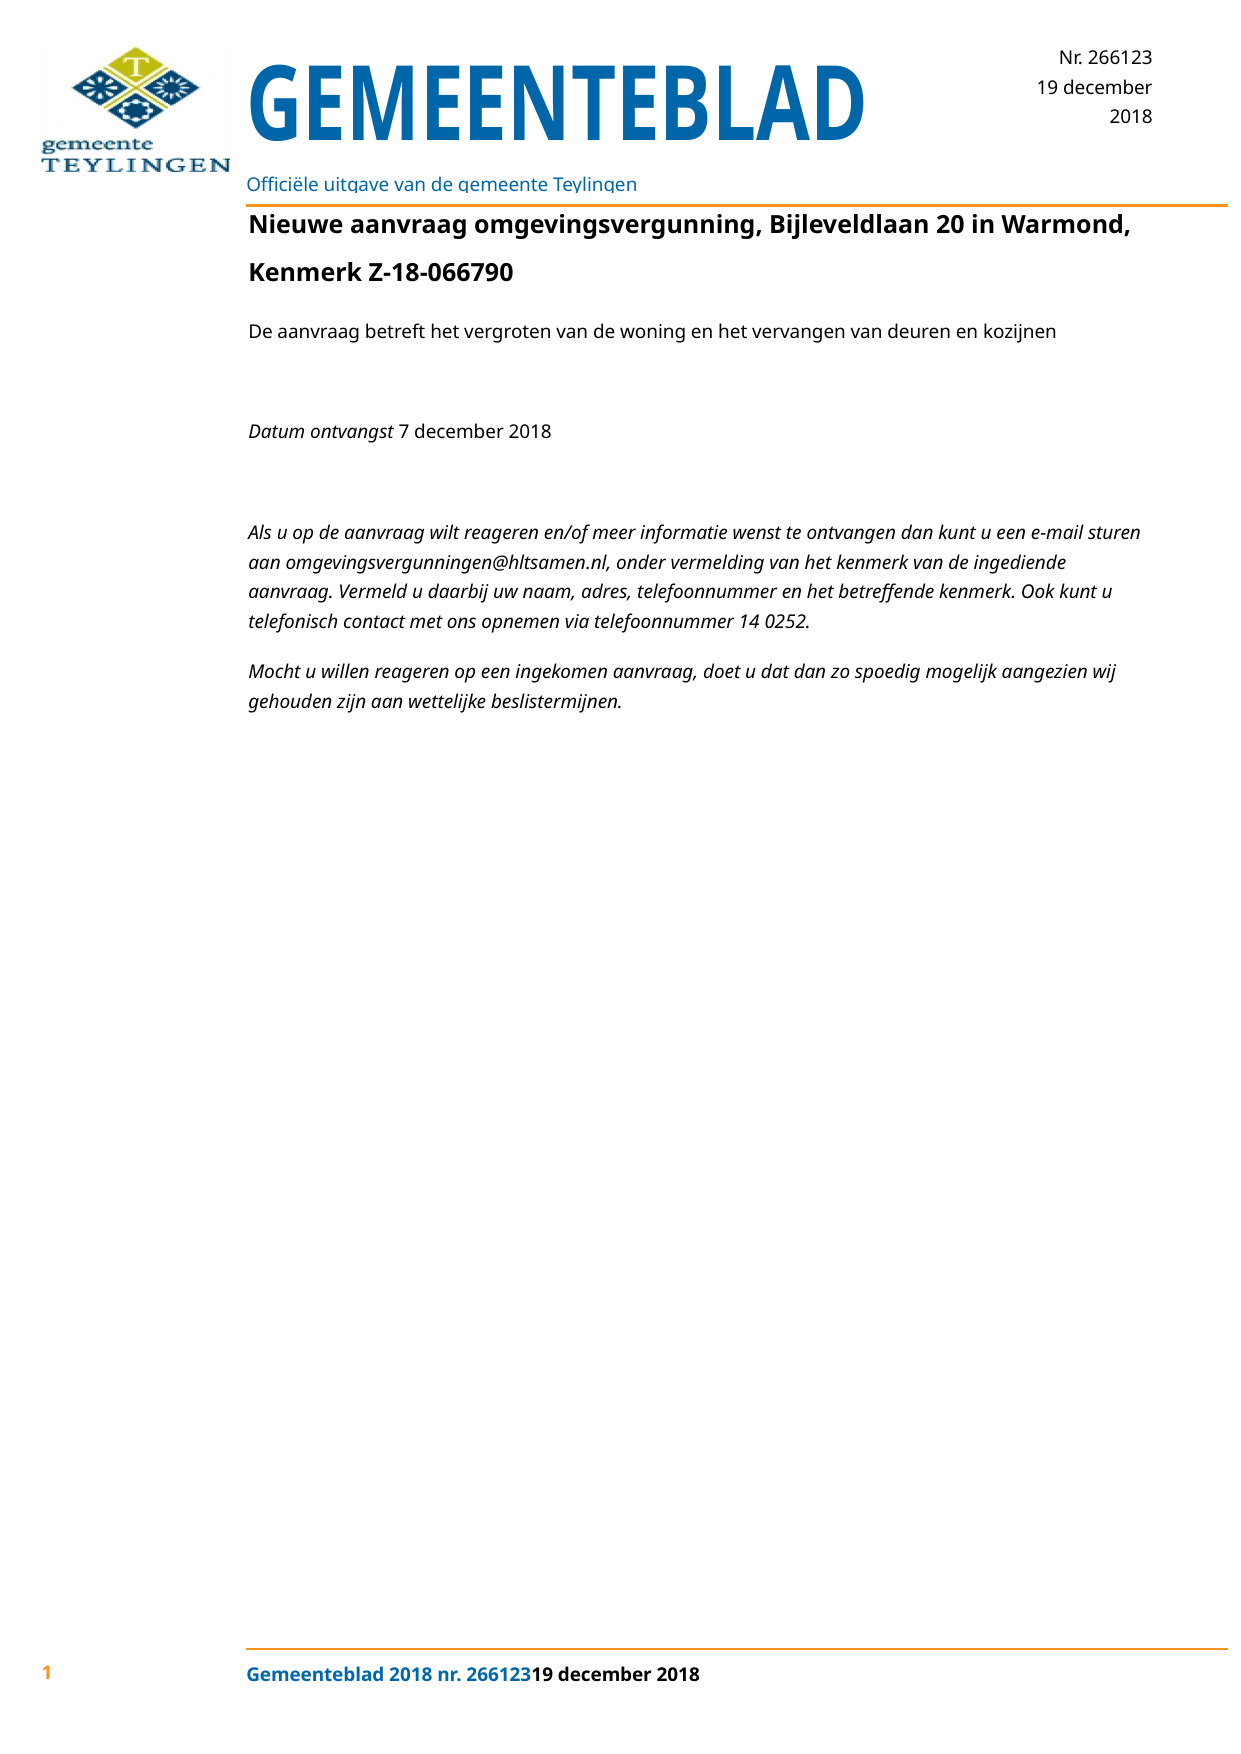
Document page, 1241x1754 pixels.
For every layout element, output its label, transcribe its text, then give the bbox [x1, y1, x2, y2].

text Nieuwe aanvraag omgevingsvergunning, Bijleveldlaan 20 in Warmond, Kenmerk Z-18-066790 [248, 207, 1152, 288]
text De aanvraag betreft het vergroten van de woning en het vervangen van deuren en kozijnen [248, 318, 1152, 344]
text Datum ontvangst 7 december 2018 [248, 419, 1152, 444]
picture [41, 47, 231, 172]
text Als u op de aanvraag wilt reageren en/of meer informatie wenst te ontvangen dan kunt u een e-mail sturen aan omgevingsvergunningen@hltsamen.nl, onder vermelding van het kenmerk van de ingediende aanvraag. Vermeld u daarbij uw naam, adres, telefoonnummer en het betreffende kenmerk. Ook kunt u telefonisch contact met ons opnemen via telefoonnummer 14 0252. [248, 519, 1152, 634]
text Mocht u willen reageren op een ingekomen aanvraag, doet u dat dan zo spoedig mogelijk aangezien wij gehouden zijn aan wettelijke beslistermijnen. [248, 659, 1152, 714]
